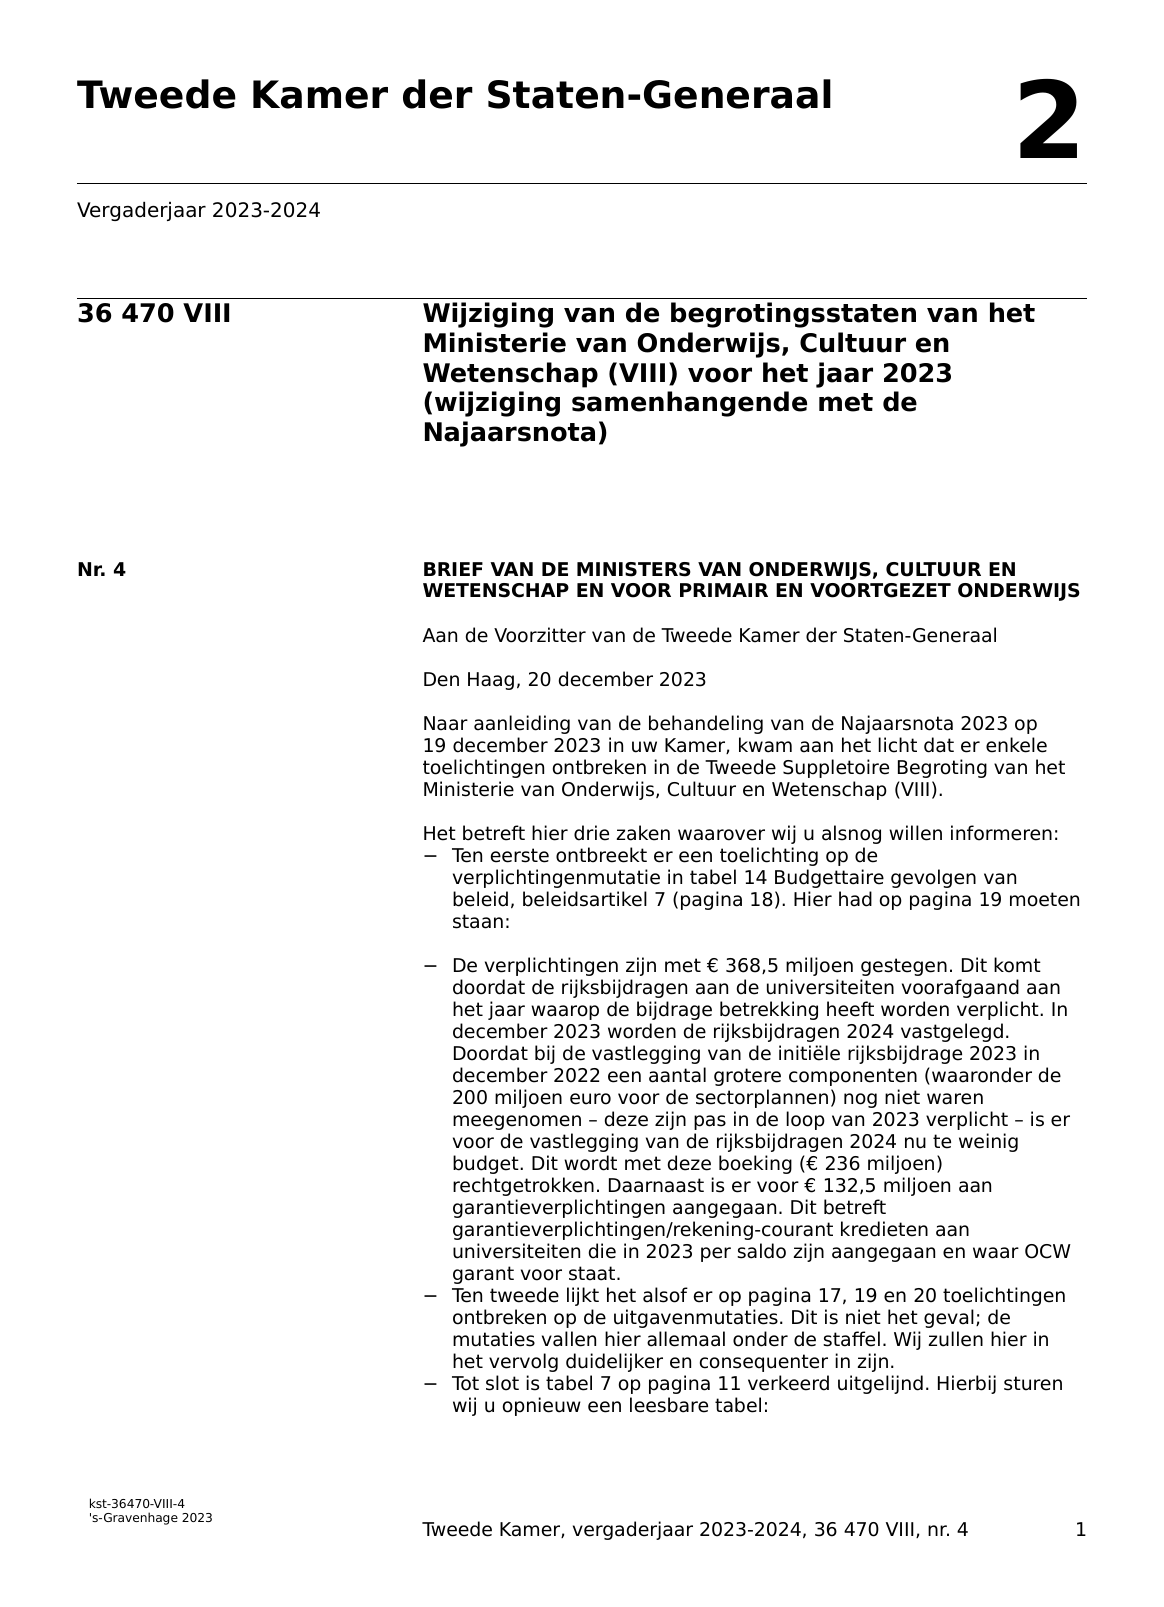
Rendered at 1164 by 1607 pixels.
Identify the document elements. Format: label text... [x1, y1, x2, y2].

table_cell Vergaderjaar 2023-2024 [77, 184, 1087, 298]
table_header 2 [886, 59, 1087, 183]
text − Tot slot is tabel 7 op pagina 11 verkeerd uitgelijnd. Hierbij sturen wij u opnieuw een leesbare tabel: [422, 1373, 1087, 1417]
table_header Tweede Kamer der Staten-Generaal [77, 59, 886, 183]
text Naar aanleiding van de behandeling van de Najaarsnota 2023 op 19 december 2023 in uw Kamer, kwam aan het licht dat er enkele toelichtingen ontbreken in de Tweede Suppletoire Begroting van het Ministerie van Onderwijs, Cultuur en Wetenschap (VIII). [422, 713, 1087, 801]
text kst-36470-VIII-4 [88, 1497, 323, 1511]
subtitle Nr. 4 BRIEF VAN DE MINISTERS VAN ONDERWIJS, CULTUUR EN WETENSCHAP EN VOOR PRIMAIR EN VOORTGEZET ONDERWIJS [77, 558, 1087, 602]
text Het betreft hier drie zaken waarover wij u alsnog willen informeren: [422, 823, 1087, 845]
text 's-Gravenhage 2023 [88, 1511, 323, 1525]
text − Ten tweede lijkt het alsof er op pagina 17, 19 en 20 toelichtingen ontbreken op de uitgavenmutaties. Dit is niet het geval; de mutaties vallen hier allemaal onder de staffel. Wij zullen hier in het vervolg duidelijker en consequenter in zijn. [422, 1285, 1087, 1373]
text Den Haag, 20 december 2023 [422, 669, 1087, 691]
text − De verplichtingen zijn met € 368,5 miljoen gestegen. Dit komt doordat de rijksbijdragen aan de universiteiten voorafgaand aan het jaar waarop de bijdrage betrekking heeft worden verplicht. In december 2023 worden de rijksbijdragen 2024 vastgelegd. Doordat bij de vastlegging van de initiële rijksbijdrage 2023 in december 2022 een aantal grotere componenten (waaronder de 200 miljoen euro voor de sectorplannen) nog niet waren meegenomen – deze zijn pas in de loop van 2023 verplicht – is er voor de vastlegging van de rijksbijdragen 2024 nu te weinig budget. Dit wordt met deze boeking (€ 236 miljoen) rechtgetrokken. Daarnaast is er voor € 132,5 miljoen aan garantieverplichtingen aangegaan. Dit betreft garantieverplichtingen/rekening-courant kredieten aan universiteiten die in 2023 per saldo zijn aangegaan en waar OCW garant voor staat. [422, 955, 1087, 1285]
subtitle 36 470 VIII Wijziging van de begrotingsstaten van het Ministerie van Onderwijs, Cultuur en Wetenschap (VIII) voor het jaar 2023 (wijziging samenhangende met de Najaarsnota) [77, 299, 1087, 447]
text − Ten eerste ontbreekt er een toelichting op de verplichtingenmutatie in tabel 14 Budgettaire gevolgen van beleid, beleidsartikel 7 (pagina 18). Hier had op pagina 19 moeten staan: [422, 845, 1087, 933]
text Aan de Voorzitter van de Tweede Kamer der Staten-Generaal [422, 624, 1087, 647]
